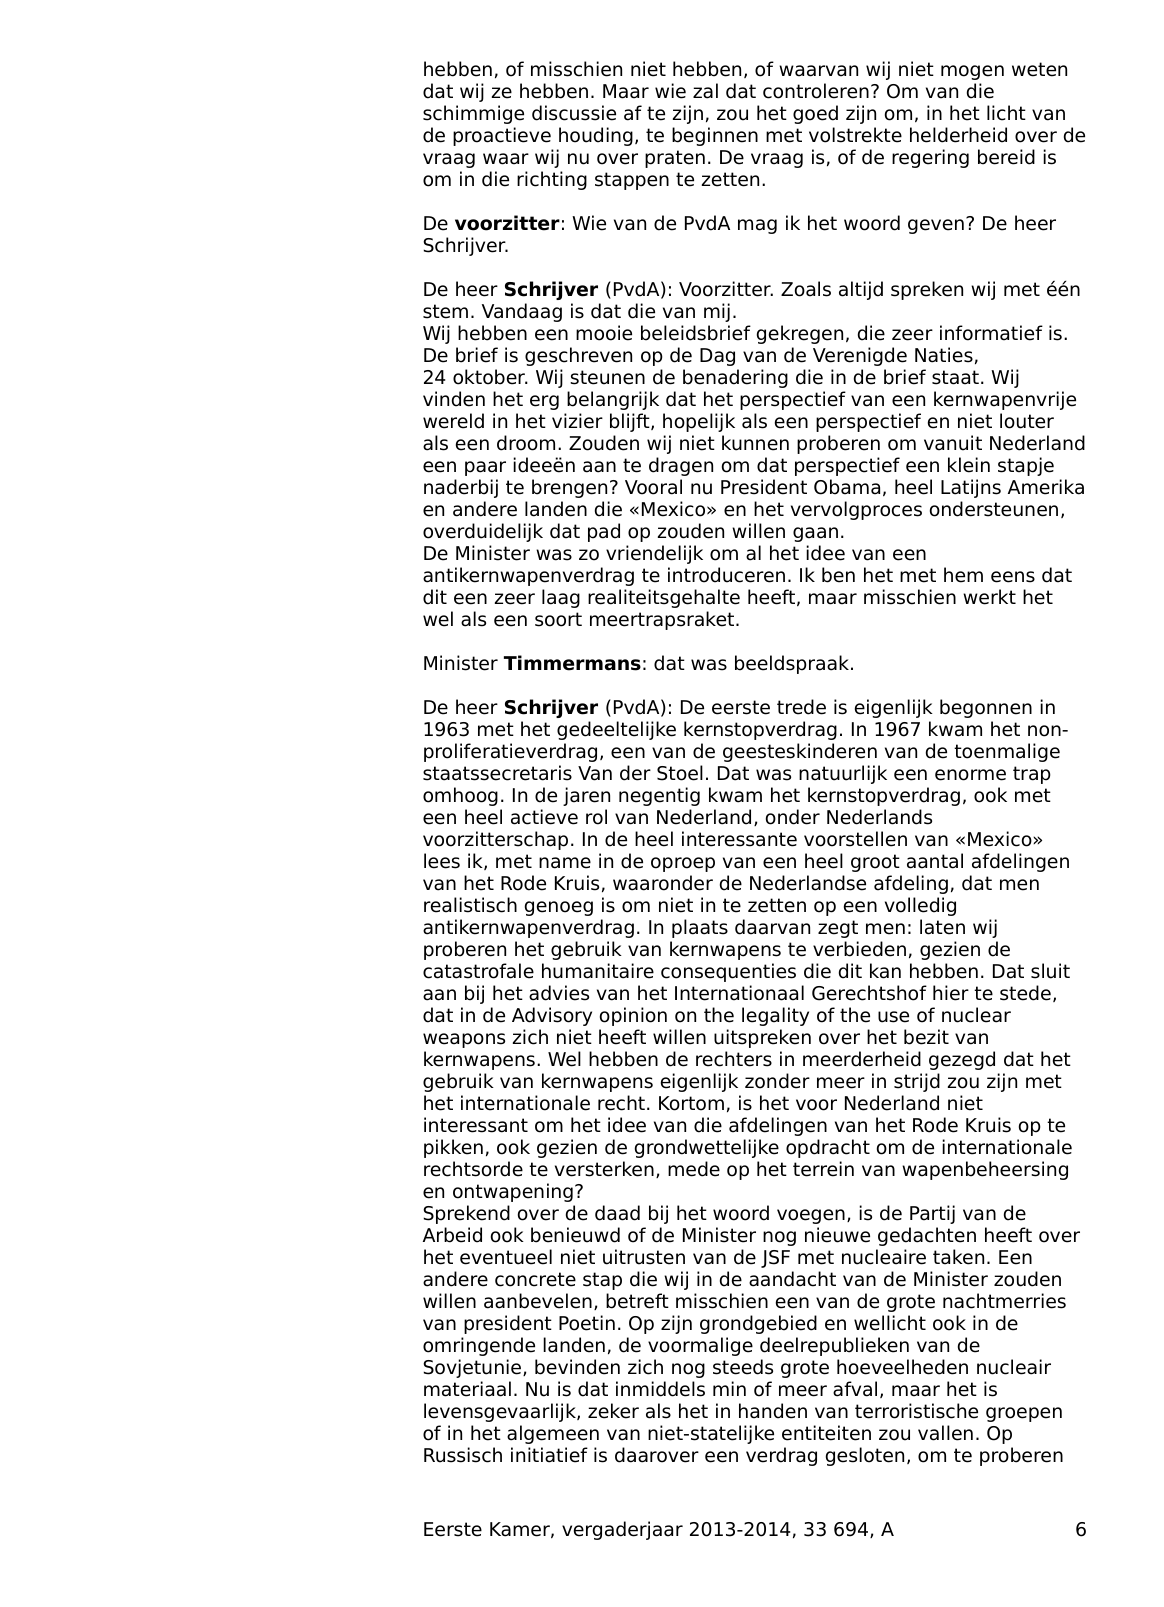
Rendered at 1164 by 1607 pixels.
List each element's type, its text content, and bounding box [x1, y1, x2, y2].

text Wij hebben een mooie beleidsbrief gekregen, die zeer informatief is. De brief is geschreven op de Dag van de Verenigde Naties, 24 oktober. Wij steunen de benadering die in de brief staat. Wij vinden het erg belangrijk dat het perspectief van een kernwapenvrije wereld in het vizier blijft, hopelijk als een perspectief en niet louter als een droom. Zouden wij niet kunnen proberen om vanuit Nederland een paar ideeën aan te dragen om dat perspectief een klein stapje naderbij te brengen? Vooral nu President Obama, heel Latijns Amerika en andere landen die «Mexico» en het vervolgproces ondersteunen, overduidelijk dat pad op zouden willen gaan. [422, 323, 1087, 543]
text Sprekend over de daad bij het woord voegen, is de Partij van de Arbeid ook benieuwd of de Minister nog nieuwe gedachten heeft over het eventueel niet uitrusten van de JSF met nucleaire taken. Een andere concrete stap die wij in de aandacht van de Minister zouden willen aanbevelen, betreft misschien een van de grote nachtmerries van president Poetin. Op zijn grondgebied en wellicht ook in de omringende landen, de voormalige deelrepublieken van de Sovjetunie, bevinden zich nog steeds grote hoeveelheden nucleair materiaal. Nu is dat inmiddels min of meer afval, maar het is levensgevaarlijk, zeker als het in handen van terroristische groepen of in het algemeen van niet-statelijke entiteiten zou vallen. Op Russisch initiatief is daarover een verdrag gesloten, om te proberen [422, 1203, 1087, 1467]
text Minister Timmermans: dat was beeldspraak. [422, 653, 1087, 675]
text De heer Schrijver (PvdA): De eerste trede is eigenlijk begonnen in 1963 met het gedeeltelijke kernstopverdrag. In 1967 kwam het non-proliferatieverdrag, een van de geesteskinderen van de toenmalige staatssecretaris Van der Stoel. Dat was natuurlijk een enorme trap omhoog. In de jaren negentig kwam het kernstopverdrag, ook met een heel actieve rol van Nederland, onder Nederlands voorzitterschap. In de heel interessante voorstellen van «Mexico» lees ik, met name in de oproep van een heel groot aantal afdelingen van het Rode Kruis, waaronder de Nederlandse afdeling, dat men realistisch genoeg is om niet in te zetten op een volledig antikernwapenverdrag. In plaats daarvan zegt men: laten wij proberen het gebruik van kernwapens te verbieden, gezien de catastrofale humanitaire consequenties die dit kan hebben. Dat sluit aan bij het advies van het Internationaal Gerechtshof hier te stede, dat in de Advisory opinion on the legality of the use of nuclear weapons zich niet heeft willen uitspreken over het bezit van kernwapens. Wel hebben de rechters in meerderheid gezegd dat het gebruik van kernwapens eigenlijk zonder meer in strijd zou zijn met het internationale recht. Kortom, is het voor Nederland niet interessant om het idee van die afdelingen van het Rode Kruis op te pikken, ook gezien de grondwettelijke opdracht om de internationale rechtsorde te versterken, mede op het terrein van wapenbeheersing en ontwapening? [422, 697, 1087, 1203]
text De Minister was zo vriendelijk om al het idee van een antikernwapenverdrag te introduceren. Ik ben het met hem eens dat dit een zeer laag realiteitsgehalte heeft, maar misschien werkt het wel als een soort meertrapsraket. [422, 543, 1087, 631]
text hebben, of misschien niet hebben, of waarvan wij niet mogen weten dat wij ze hebben. Maar wie zal dat controleren? Om van die schimmige discussie af te zijn, zou het goed zijn om, in het licht van de proactieve houding, te beginnen met volstrekte helderheid over de vraag waar wij nu over praten. De vraag is, of de regering bereid is om in die richting stappen te zetten. [422, 59, 1087, 191]
text De heer Schrijver (PvdA): Voorzitter. Zoals altijd spreken wij met één stem. Vandaag is dat die van mij. [422, 279, 1087, 323]
text De voorzitter: Wie van de PvdA mag ik het woord geven? De heer Schrijver. [422, 213, 1087, 257]
